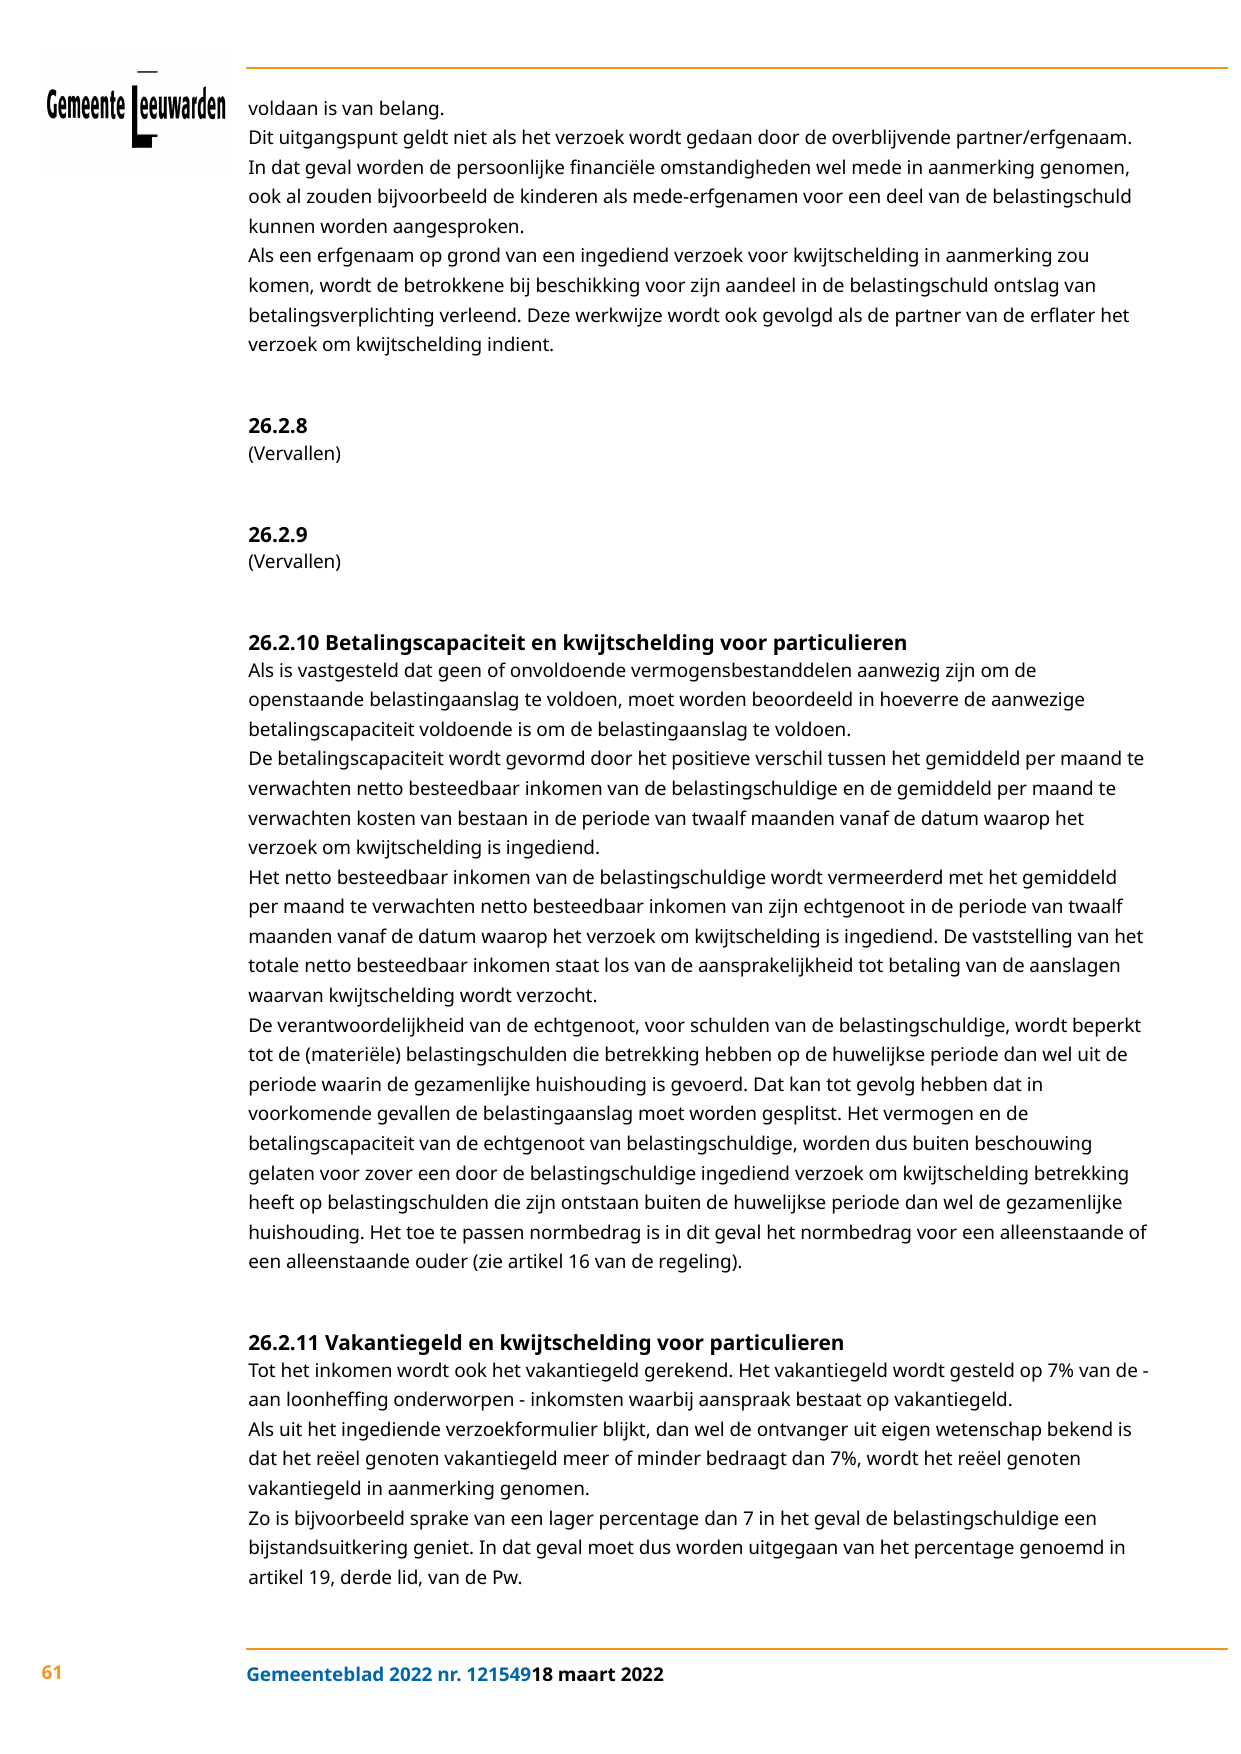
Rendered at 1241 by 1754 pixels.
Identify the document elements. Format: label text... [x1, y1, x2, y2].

picture [41, 47, 231, 172]
text De betalingscapaciteit wordt gevormd door het positieve verschil tussen het gemiddeld per maand te verwachten netto besteedbaar inkomen van de belastingschuldige en de gemiddeld per maand te verwachten kosten van bestaan in de periode van twaalf maanden vanaf de datum waarop het verzoek om kwijtschelding is ingediend. [248, 746, 1152, 860]
text De verantwoordelijkheid van de echtgenoot, voor schulden van de belastingschuldige, wordt beperkt tot de (materiële) belastingschulden die betrekking hebben op de huwelijkse periode dan wel uit de periode waarin de gezamenlijke huishouding is gevoerd. Dat kan tot gevolg hebben dat in voorkomende gevallen de belastingaanslag moet worden gesplitst. Het vermogen en de betalingscapaciteit van de echtgenoot van belastingschuldige, worden dus buiten beschouwing gelaten voor zover een door de belastingschuldige ingediend verzoek om kwijtschelding betrekking heeft op belastingschulden die zijn ontstaan buiten de huwelijkse periode dan wel de gezamenlijke huishouding. Het toe te passen normbedrag is in dit geval het normbedrag voor een alleenstaande of een alleenstaande ouder (zie artikel 16 van de regeling). [248, 1012, 1152, 1274]
text 26.2.8 [248, 411, 1152, 440]
text (Vervallen) [248, 548, 1152, 574]
text Als is vastgesteld dat geen of onvoldoende vermogensbestanddelen aanwezig zijn om de openstaande belastingaanslag te voldoen, moet worden beoordeeld in hoeverre de aanwezige betalingscapaciteit voldoende is om de belastingaanslag te voldoen. [248, 657, 1152, 742]
text voldaan is van belang. [248, 95, 1152, 121]
text Als een erfgenaam op grond van een ingediend verzoek voor kwijtschelding in aanmerking zou komen, wordt de betrokkene bij beschikking voor zijn aandeel in de belastingschuld ontslag van betalingsverplichting verleend. Deze werkwijze wordt ook gevolgd als de partner van de erflater het verzoek om kwijtschelding indient. [248, 243, 1152, 357]
text 26.2.9 [248, 520, 1152, 548]
text Zo is bijvoorbeeld sprake van een lager percentage dan 7 in het geval de belastingschuldige een bijstandsuitkering geniet. In dat geval moet dus worden uitgegaan van het percentage genoemd in artikel 19, derde lid, van de Pw. [248, 1505, 1152, 1590]
text Het netto besteedbaar inkomen van de belastingschuldige wordt vermeerderd met het gemiddeld per maand te verwachten netto besteedbaar inkomen van zijn echtgenoot in de periode van twaalf maanden vanaf de datum waarop het verzoek om kwijtschelding is ingediend. De vaststelling van het totale netto besteedbaar inkomen staat los van de aansprakelijkheid tot betaling van de aanslagen waarvan kwijtschelding wordt verzocht. [248, 864, 1152, 1008]
text 26.2.11 Vakantiegeld en kwijtschelding voor particulieren [248, 1328, 1152, 1357]
text Als uit het ingediende verzoekformulier blijkt, dan wel de ontvanger uit eigen wetenschap bekend is dat het reëel genoten vakantiegeld meer of minder bedraagt dan 7%, wordt het reëel genoten vakantiegeld in aanmerking genomen. [248, 1416, 1152, 1501]
text Tot het inkomen wordt ook het vakantiegeld gerekend. Het vakantiegeld wordt gesteld op 7% van de - aan loonheffing onderworpen - inkomsten waarbij aanspraak bestaat op vakantiegeld. [248, 1357, 1152, 1412]
text 26.2.10 Betalingscapaciteit en kwijtschelding voor particulieren [248, 628, 1152, 657]
text (Vervallen) [248, 440, 1152, 466]
text Dit uitgangspunt geldt niet als het verzoek wordt gedaan door de overblijvende partner/erfgenaam. In dat geval worden de persoonlijke financiële omstandigheden wel mede in aanmerking genomen, ook al zouden bijvoorbeeld de kinderen als mede-erfgenamen voor een deel van de belastingschuld kunnen worden aangesproken. [248, 124, 1152, 239]
